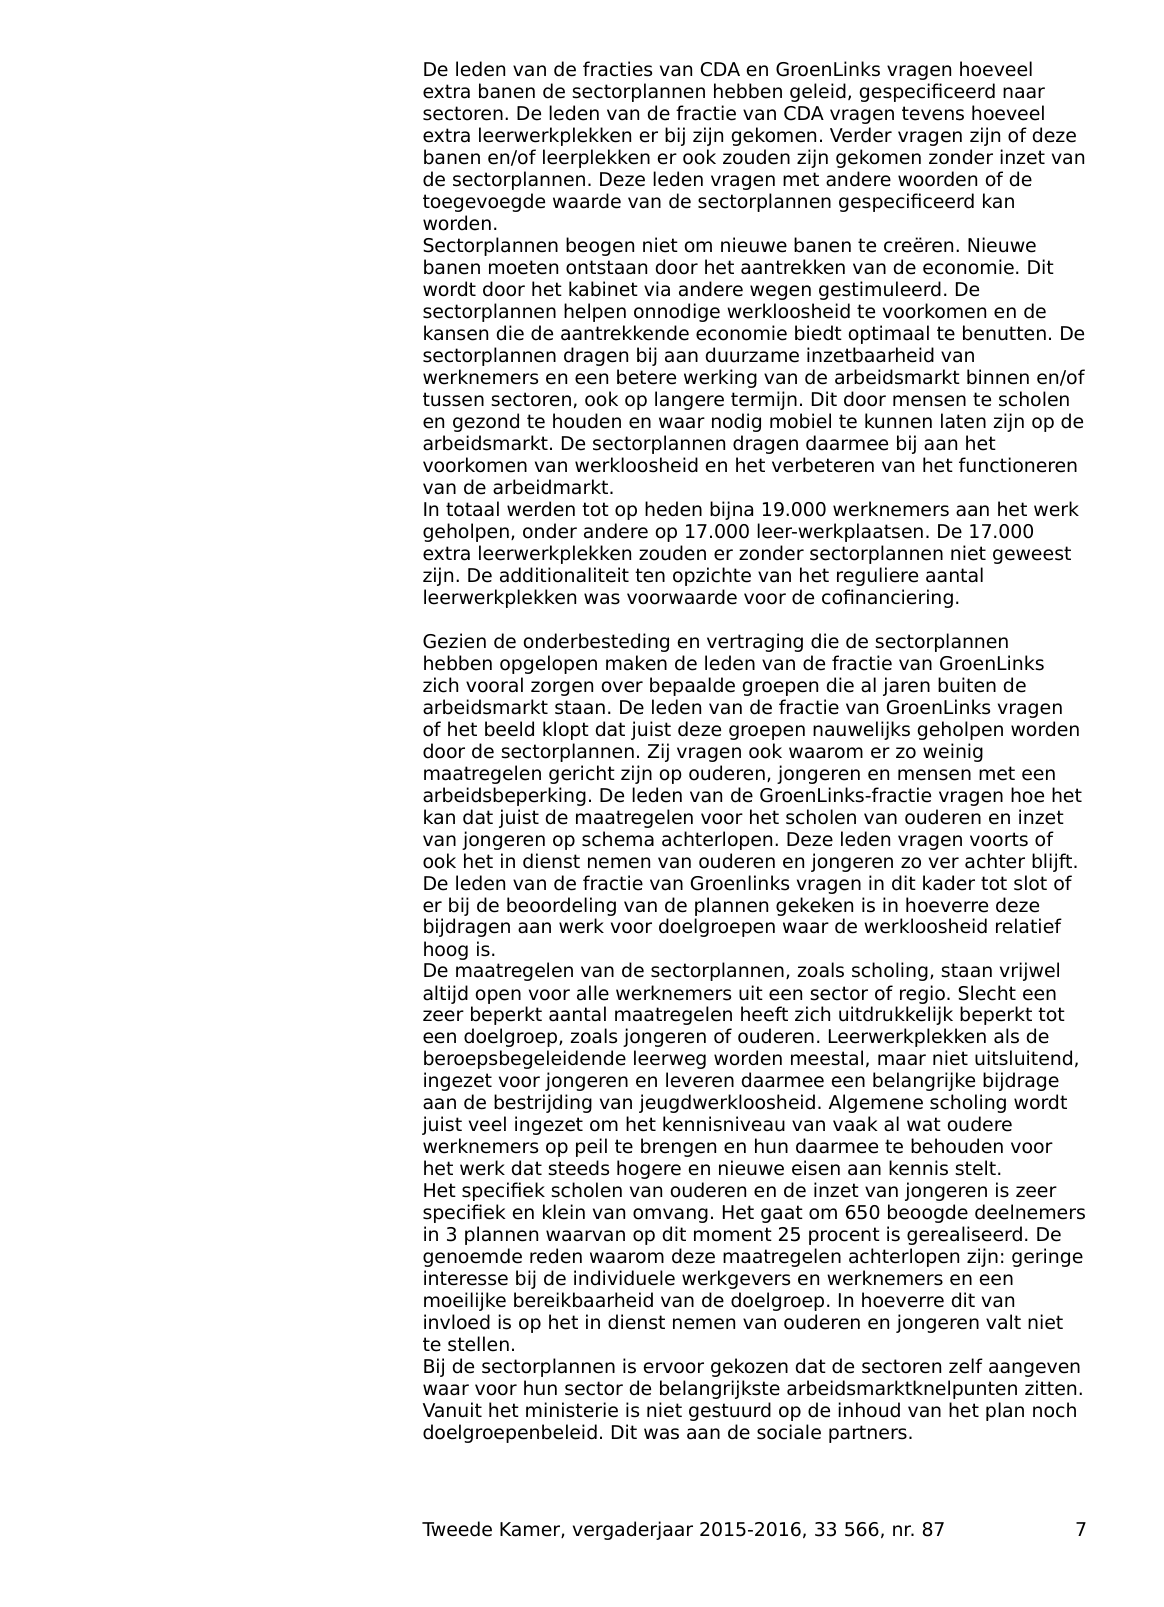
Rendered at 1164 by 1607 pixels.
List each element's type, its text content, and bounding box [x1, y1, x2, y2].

text Gezien de onderbesteding en vertraging die de sectorplannen hebben opgelopen maken de leden van de fractie van GroenLinks zich vooral zorgen over bepaalde groepen die al jaren buiten de arbeidsmarkt staan. De leden van de fractie van GroenLinks vragen of het beeld klopt dat juist deze groepen nauwelijks geholpen worden door de sectorplannen. Zij vragen ook waarom er zo weinig maatregelen gericht zijn op ouderen, jongeren en mensen met een arbeidsbeperking. De leden van de GroenLinks-fractie vragen hoe het kan dat juist de maatregelen voor het scholen van ouderen en inzet van jongeren op schema achterlopen. Deze leden vragen voorts of ook het in dienst nemen van ouderen en jongeren zo ver achter blijft. De leden van de fractie van Groenlinks vragen in dit kader tot slot of er bij de beoordeling van de plannen gekeken is in hoeverre deze bijdragen aan werk voor doelgroepen waar de werkloosheid relatief hoog is. [422, 631, 1087, 960]
text In totaal werden tot op heden bijna 19.000 werknemers aan het werk geholpen, onder andere op 17.000 leer-werkplaatsen. De 17.000 extra leerwerkplekken zouden er zonder sectorplannen niet geweest zijn. De additionaliteit ten opzichte van het reguliere aantal leerwerkplekken was voorwaarde voor de cofinanciering. [422, 499, 1087, 608]
text Bij de sectorplannen is ervoor gekozen dat de sectoren zelf aangeven waar voor hun sector de belangrijkste arbeidsmarktknelpunten zitten. Vanuit het ministerie is niet gestuurd op de inhoud van het plan noch doelgroepenbeleid. Dit was aan de sociale partners. [422, 1356, 1087, 1444]
text De leden van de fracties van CDA en GroenLinks vragen hoeveel extra banen de sectorplannen hebben geleid, gespecificeerd naar sectoren. De leden van de fractie van CDA vragen tevens hoeveel extra leerwerkplekken er bij zijn gekomen. Verder vragen zijn of deze banen en/of leerplekken er ook zouden zijn gekomen zonder inzet van de sectorplannen. Deze leden vragen met andere woorden of de toegevoegde waarde van de sectorplannen gespecificeerd kan worden. [422, 59, 1087, 235]
text Sectorplannen beogen niet om nieuwe banen te creëren. Nieuwe banen moeten ontstaan door het aantrekken van de economie. Dit wordt door het kabinet via andere wegen gestimuleerd. De sectorplannen helpen onnodige werkloosheid te voorkomen en de kansen die de aantrekkende economie biedt optimaal te benutten. De sectorplannen dragen bij aan duurzame inzetbaarheid van werknemers en een betere werking van de arbeidsmarkt binnen en/of tussen sectoren, ook op langere termijn. Dit door mensen te scholen en gezond te houden en waar nodig mobiel te kunnen laten zijn op de arbeidsmarkt. De sectorplannen dragen daarmee bij aan het voorkomen van werkloosheid en het verbeteren van het functioneren van de arbeidmarkt. [422, 235, 1087, 499]
text Het specifiek scholen van ouderen en de inzet van jongeren is zeer specifiek en klein van omvang. Het gaat om 650 beoogde deelnemers in 3 plannen waarvan op dit moment 25 procent is gerealiseerd. De genoemde reden waarom deze maatregelen achterlopen zijn: geringe interesse bij de individuele werkgevers en werknemers en een moeilijke bereikbaarheid van de doelgroep. In hoeverre dit van invloed is op het in dienst nemen van ouderen en jongeren valt niet te stellen. [422, 1180, 1087, 1356]
text De maatregelen van de sectorplannen, zoals scholing, staan vrijwel altijd open voor alle werknemers uit een sector of regio. Slecht een zeer beperkt aantal maatregelen heeft zich uitdrukkelijk beperkt tot een doelgroep, zoals jongeren of ouderen. Leerwerkplekken als de beroepsbegeleidende leerweg worden meestal, maar niet uitsluitend, ingezet voor jongeren en leveren daarmee een belangrijke bijdrage aan de bestrijding van jeugdwerkloosheid. Algemene scholing wordt juist veel ingezet om het kennisniveau van vaak al wat oudere werknemers op peil te brengen en hun daarmee te behouden voor het werk dat steeds hogere en nieuwe eisen aan kennis stelt. [422, 960, 1087, 1180]
